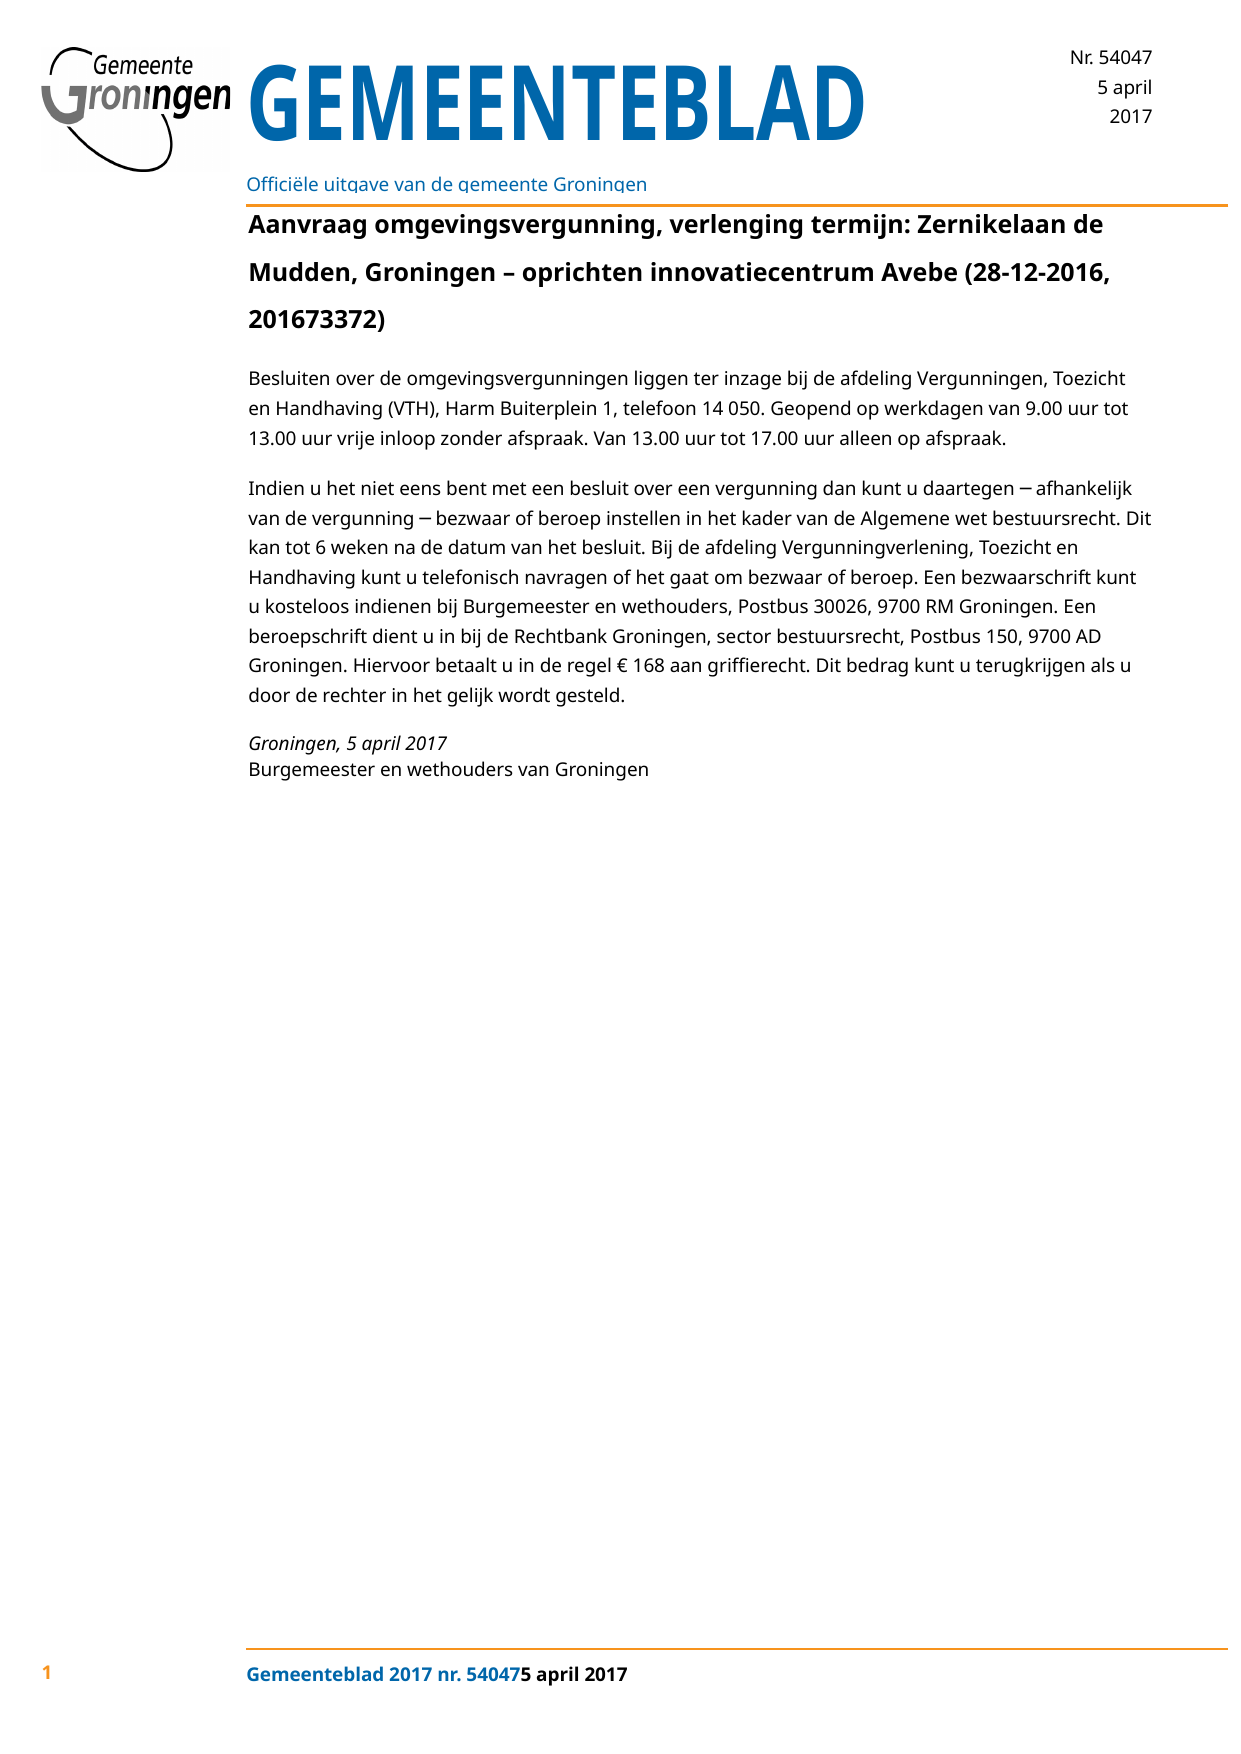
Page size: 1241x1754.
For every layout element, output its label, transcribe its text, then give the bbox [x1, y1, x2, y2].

text Besluiten over de omgevingsvergunningen liggen ter inzage bij de afdeling Vergunningen, Toezicht en Handhaving (VTH), Harm Buiterplein 1, telefoon 14 050. Geopend op werkdagen van 9.00 uur tot 13.00 uur vrije inloop zonder afspraak. Van 13.00 uur tot 17.00 uur alleen op afspraak. [248, 366, 1152, 450]
picture [41, 47, 231, 172]
text Burgemeester en wethouders van Groningen [248, 756, 1152, 781]
text Groningen, 5 april 2017 [248, 730, 1152, 756]
text Aanvraag omgevingsvergunning, verlenging termijn: Zernikelaan de Mudden, Groningen – oprichten innovatiecentrum Avebe (28-12-2016, 201673372) [248, 207, 1152, 336]
text Indien u het niet eens bent met een besluit over een vergunning dan kunt u daartegen ─ afhankelijk van de vergunning ─ bezwaar of beroep instellen in het kader van de Algemene wet bestuursrecht. Dit kan tot 6 weken na de datum van het besluit. Bij de afdeling Vergunningverlening, Toezicht en Handhaving kunt u telefonisch navragen of het gaat om bezwaar of beroep. Een bezwaarschrift kunt u kosteloos indienen bij Burgemeester en wethouders, Postbus 30026, 9700 RM Groningen. Een beroepschrift dient u in bij de Rechtbank Groningen, sector bestuursrecht, Postbus 150, 9700 AD Groningen. Hiervoor betaalt u in de regel € 168 aan griffierecht. Dit bedrag kunt u terugkrijgen als u door de rechter in het gelijk wordt gesteld. [248, 475, 1152, 708]
